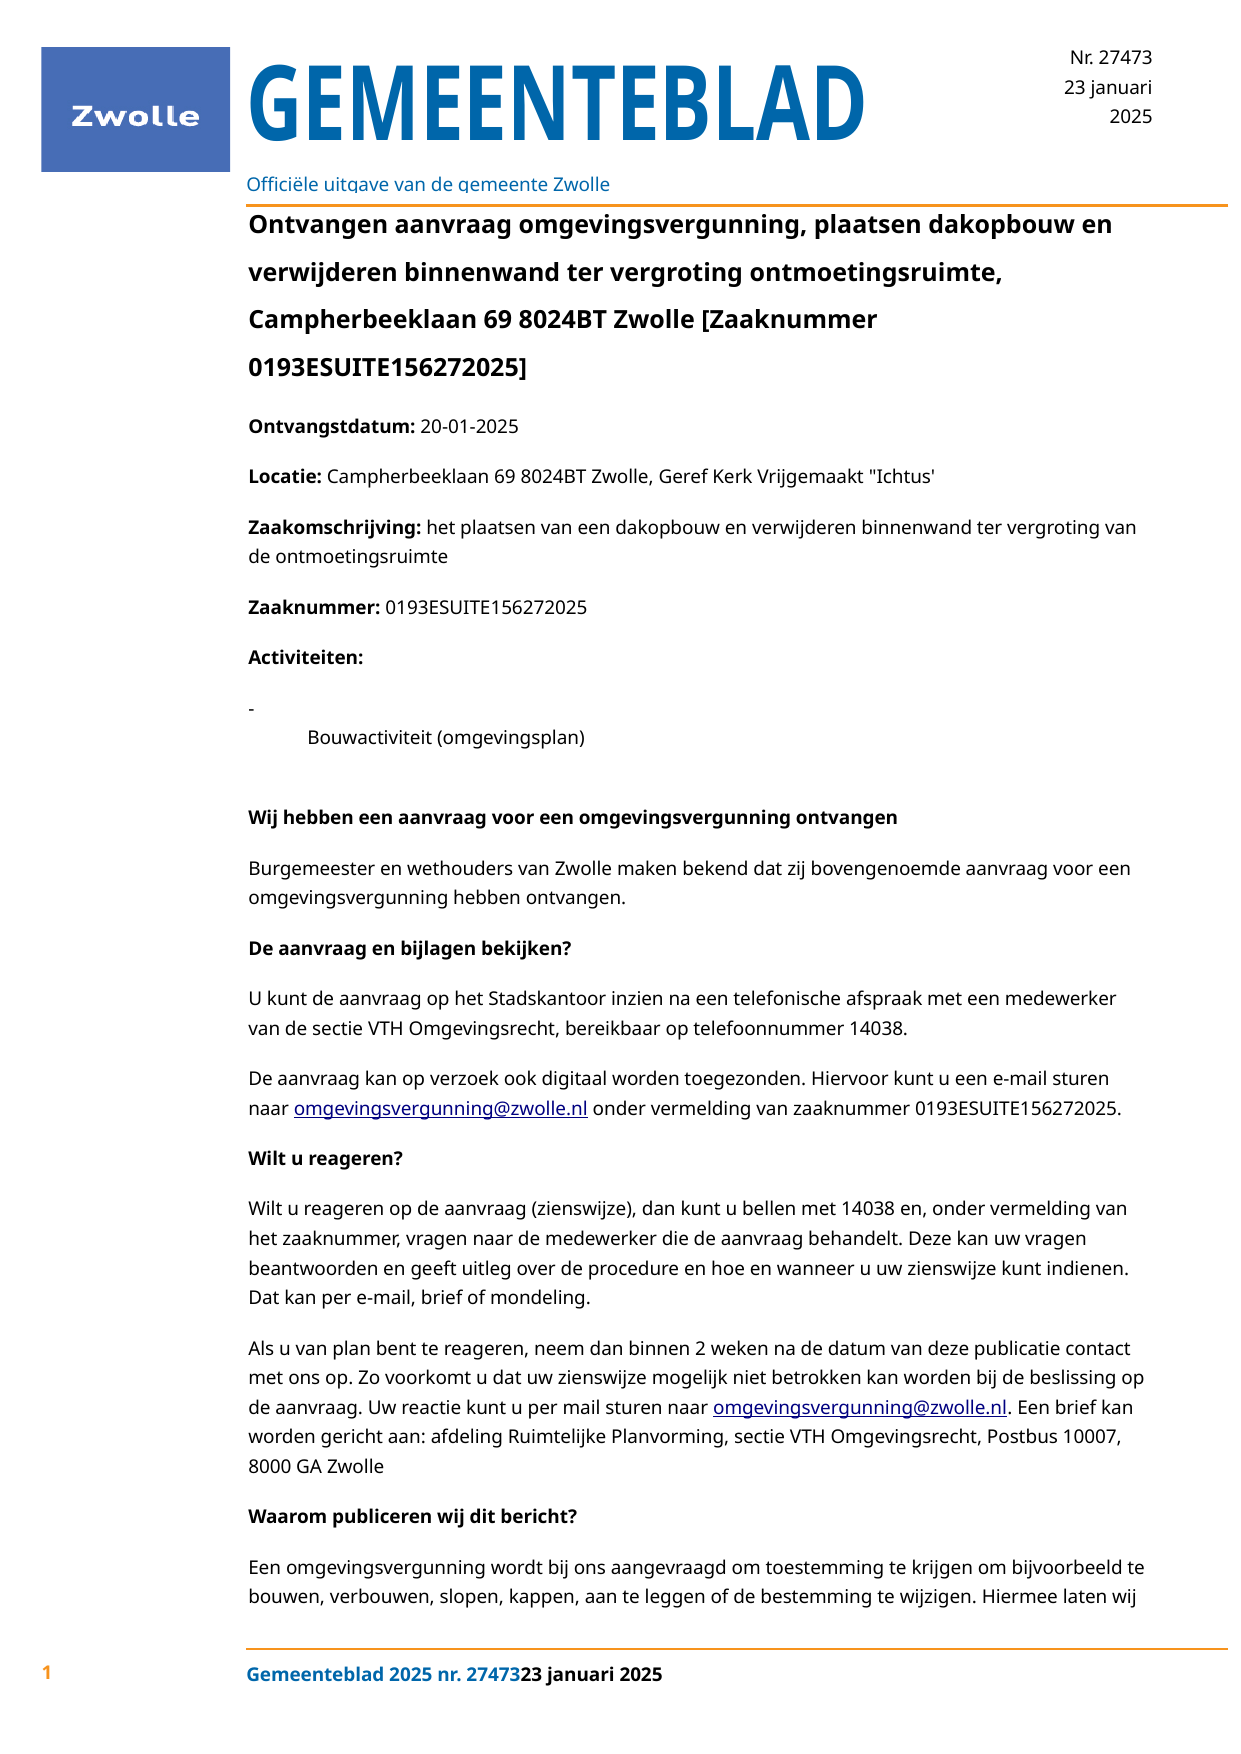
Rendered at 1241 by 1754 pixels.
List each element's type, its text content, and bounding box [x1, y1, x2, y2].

text De aanvraag kan op verzoek ook digitaal worden toegezonden. Hiervoor kunt u een e-mail sturen naar omgevingsvergunning@zwolle.nl onder vermelding van zaaknummer 0193ESUITE156272025. [248, 1065, 1152, 1121]
text U kunt de aanvraag op het Stadskantoor inzien na een telefonische afspraak met een medewerker van de sectie VTH Omgevingsrecht, bereikbaar op telefoonnummer 14038. [248, 985, 1152, 1041]
list Bouwactiviteit (omgevingsplan) [248, 724, 1152, 750]
text Als u van plan bent te reageren, neem dan binnen 2 weken na de datum van deze publicatie contact met ons op. Zo voorkomt u dat uw zienswijze mogelijk niet betrokken kan worden bij de beslissing op de aanvraag. Uw reactie kunt u per mail sturen naar omgevingsvergunning@zwolle.nl. Een brief kan worden gericht aan: afdeling Ruimtelijke Planvorming, sectie VTH Omgevingsrecht, Postbus 10007, 8000 GA Zwolle [248, 1335, 1152, 1479]
text De aanvraag en bijlagen bekijken? [248, 935, 1152, 961]
text Wij hebben een aanvraag voor een omgevingsvergunning ontvangen [248, 804, 1152, 830]
text Burgemeester en wethouders van Zwolle maken bekend dat zij bovengenoemde aanvraag voor een omgevingsvergunning hebben ontvangen. [248, 855, 1152, 910]
picture [41, 47, 231, 172]
text Waarom publiceren wij dit bericht? [248, 1503, 1152, 1529]
text Wilt u reageren? [248, 1145, 1152, 1171]
text Locatie: Campherbeeklaan 69 8024BT Zwolle, Geref Kerk Vrijgemaakt "Ichtus' [248, 463, 1152, 489]
text Wilt u reageren op de aanvraag (zienswijze), dan kunt u bellen met 14038 en, onder vermelding van het zaaknummer, vragen naar de medewerker die de aanvraag behandelt. Deze kan uw vragen beantwoorden en geeft uitleg over de procedure en hoe en wanneer u uw zienswijze kunt indienen. Dat kan per e-mail, brief of mondeling. [248, 1196, 1152, 1310]
text Ontvangstdatum: 20-01-2025 [248, 413, 1152, 439]
text Zaaknummer: 0193ESUITE156272025 [248, 594, 1152, 620]
text Ontvangen aanvraag omgevingsvergunning, plaatsen dakopbouw en verwijderen binnenwand ter vergroting ontmoetingsruimte, Campherbeeklaan 69 8024BT Zwolle [Zaaknummer 0193ESUITE156272025] [248, 207, 1152, 384]
text Activiteiten: [248, 644, 1152, 670]
text Een omgevingsvergunning wordt bij ons aangevraagd om toestemming te krijgen om bijvoorbeeld te bouwen, verbouwen, slopen, kappen, aan te leggen of de bestemming te wijzigen. Hiermee laten wij [248, 1554, 1152, 1609]
text Zaakomschrijving: het plaatsen van een dakopbouw en verwijderen binnenwand ter vergroting van de ontmoetingsruimte [248, 514, 1152, 569]
